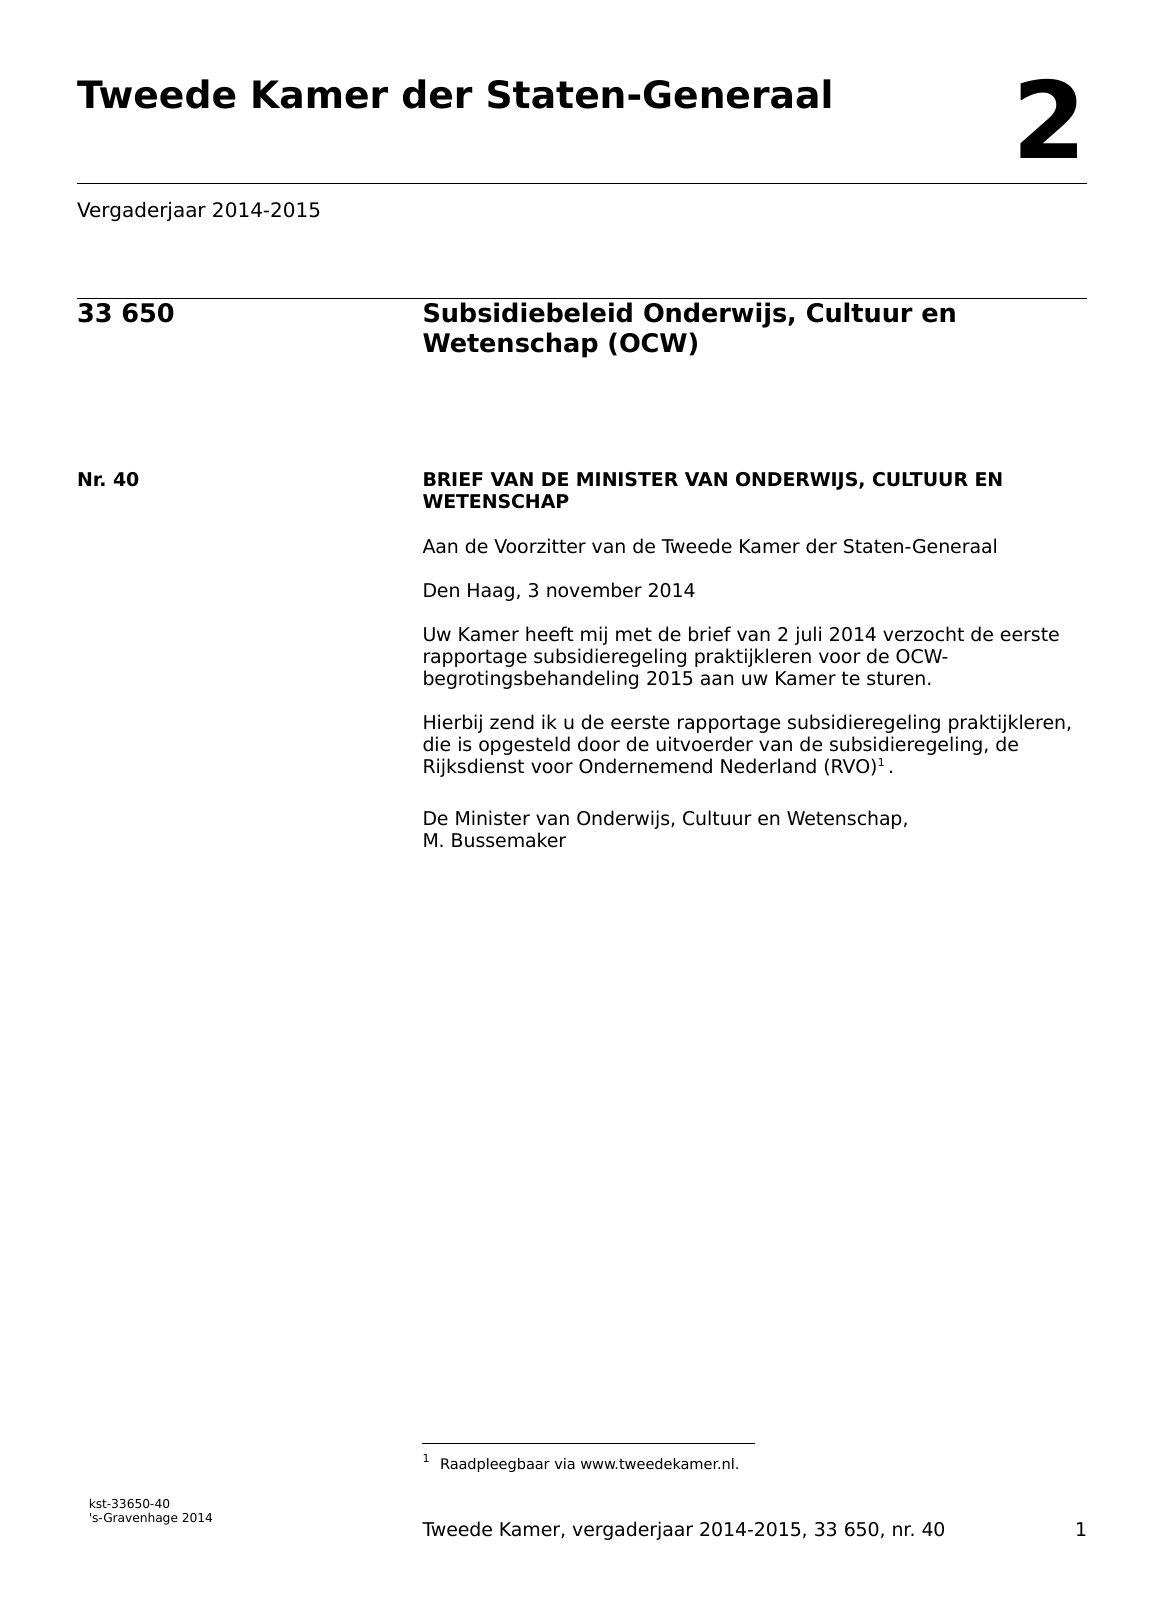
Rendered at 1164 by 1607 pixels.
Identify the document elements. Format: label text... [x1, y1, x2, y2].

text Raadpleegbaar via www.tweedekamer.nl. [422, 1452, 1087, 1474]
text Den Haag, 3 november 2014 [422, 580, 1087, 602]
subtitle Nr. 40 BRIEF VAN DE MINISTER VAN ONDERWIJS, CULTUUR EN WETENSCHAP [77, 469, 1087, 513]
table_header 2 [886, 59, 1087, 183]
subtitle 33 650 Subsidiebeleid Onderwijs, Cultuur en Wetenschap (OCW) [77, 299, 1087, 358]
text Aan de Voorzitter van de Tweede Kamer der Staten-Generaal [422, 536, 1087, 557]
table_cell Vergaderjaar 2014-2015 [77, 184, 1087, 298]
text kst-33650-40 [88, 1497, 323, 1511]
text 's-Gravenhage 2014 [88, 1511, 323, 1525]
table_header Tweede Kamer der Staten-Generaal [77, 59, 886, 183]
text Uw Kamer heeft mij met de brief van 2 juli 2014 verzocht de eerste rapportage subsidieregeling praktijkleren voor de OCW-begrotingsbehandeling 2015 aan uw Kamer te sturen. [422, 624, 1087, 690]
text De Minister van Onderwijs, Cultuur en Wetenschap, M. Bussemaker [422, 808, 1087, 852]
text Hierbij zend ik u de eerste rapportage subsidieregeling praktijkleren, die is opgesteld door de uitvoerder van de subsidieregeling, de Rijksdienst voor Ondernemend Nederland (RVO). [422, 712, 1087, 778]
